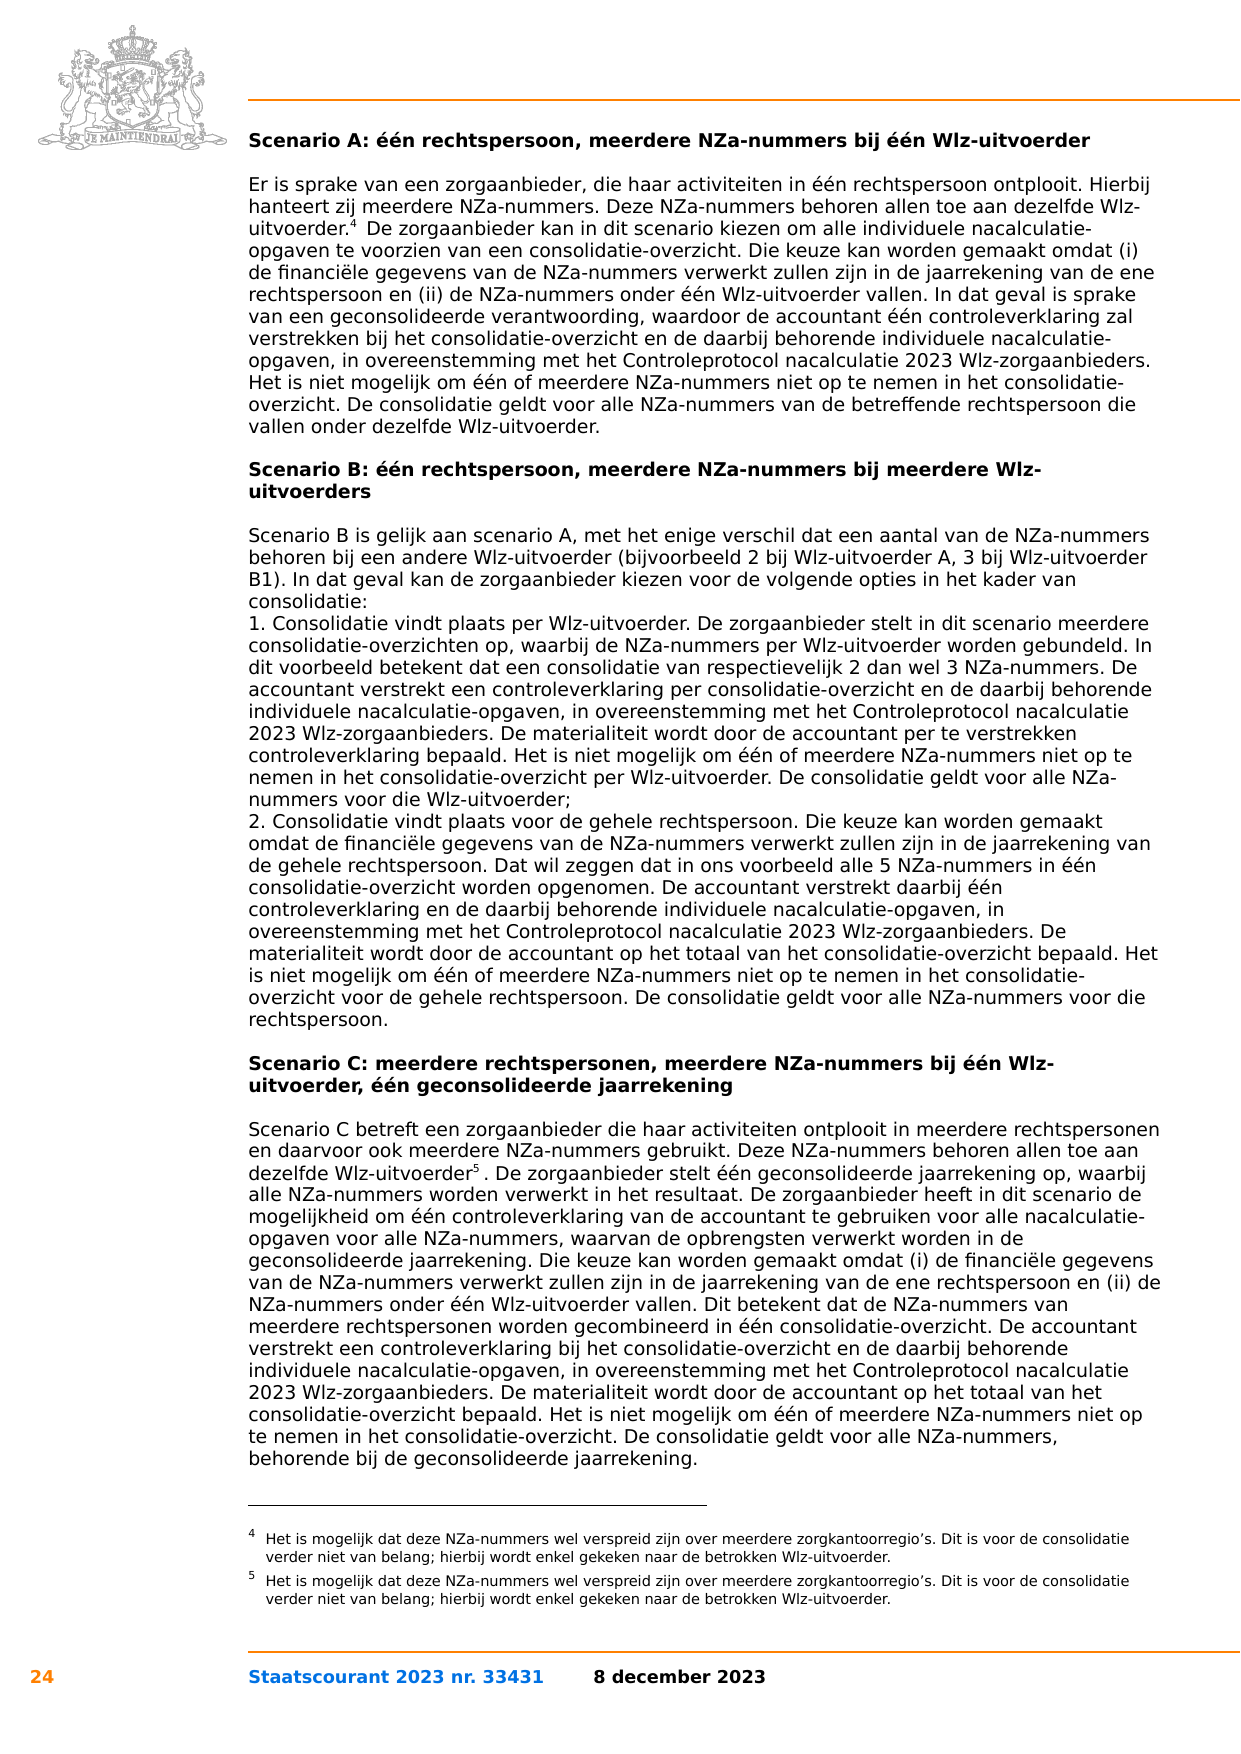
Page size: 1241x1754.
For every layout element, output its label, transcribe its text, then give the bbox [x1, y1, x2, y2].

text 1. Consolidatie vindt plaats per Wlz-uitvoerder. De zorgaanbieder stelt in dit scenario meerdere consolidatie-overzichten op, waarbij de NZa-nummers per Wlz-uitvoerder worden gebundeld. In dit voorbeeld betekent dat een consolidatie van respectievelijk 2 dan wel 3 NZa-nummers. De accountant verstrekt een controleverklaring per consolidatie-overzicht en de daarbij behorende individuele nacalculatie-opgaven, in overeenstemming met het Controleprotocol nacalculatie 2023 Wlz-zorgaanbieders. De materialiteit wordt door de accountant per te verstrekken controleverklaring bepaald. Het is niet mogelijk om één of meerdere NZa-nummers niet op te nemen in het consolidatie-overzicht per Wlz-uitvoerder. De consolidatie geldt voor alle NZa-nummers voor die Wlz-uitvoerder; [248, 613, 1163, 811]
subtitle Scenario C: meerdere rechtspersonen, meerdere NZa-nummers bij één Wlz-uitvoerder, één geconsolideerde jaarrekening [248, 1053, 1163, 1097]
text Scenario C betreft een zorgaanbieder die haar activiteiten ontplooit in meerdere rechtspersonen en daarvoor ook meerdere NZa-nummers gebruikt. Deze NZa-nummers behoren allen toe aan dezelfde Wlz-uitvoerder. De zorgaanbieder stelt één geconsolideerde jaarrekening op, waarbij alle NZa-nummers worden verwerkt in het resultaat. De zorgaanbieder heeft in dit scenario de mogelijkheid om één controleverklaring van de accountant te gebruiken voor alle nacalculatie-opgaven voor alle NZa-nummers, waarvan de opbrengsten verwerkt worden in de geconsolideerde jaarrekening. Die keuze kan worden gemaakt omdat (i) de financiële gegevens van de NZa-nummers verwerkt zullen zijn in de jaarrekening van de ene rechtspersoon en (ii) de NZa-nummers onder één Wlz-uitvoerder vallen. Dit betekent dat de NZa-nummers van meerdere rechtspersonen worden gecombineerd in één consolidatie-overzicht. De accountant verstrekt een controleverklaring bij het consolidatie-overzicht en de daarbij behorende individuele nacalculatie-opgaven, in overeenstemming met het Controleprotocol nacalculatie 2023 Wlz-zorgaanbieders. De materialiteit wordt door de accountant op het totaal van het consolidatie-overzicht bepaald. Het is niet mogelijk om één of meerdere NZa-nummers niet op te nemen in het consolidatie-overzicht. De consolidatie geldt voor alle NZa-nummers, behorende bij de geconsolideerde jaarrekening. [248, 1118, 1163, 1470]
text Het is mogelijk dat deze NZa-nummers wel verspreid zijn over meerdere zorgkantoorregio’s. Dit is voor de consolidatie verder niet van belang; hierbij wordt enkel gekeken naar de betrokken Wlz-uitvoerder. [248, 1527, 1163, 1566]
text Scenario B is gelijk aan scenario A, met het enige verschil dat een aantal van de NZa-nummers behoren bij een andere Wlz-uitvoerder (bijvoorbeeld 2 bij Wlz-uitvoerder A, 3 bij Wlz-uitvoerder B1). In dat geval kan de zorgaanbieder kiezen voor de volgende opties in het kader van consolidatie: [248, 525, 1163, 613]
subtitle Scenario B: één rechtspersoon, meerdere NZa-nummers bij meerdere Wlz-uitvoerders [248, 459, 1163, 503]
text Het is mogelijk dat deze NZa-nummers wel verspreid zijn over meerdere zorgkantoorregio’s. Dit is voor de consolidatie verder niet van belang; hierbij wordt enkel gekeken naar de betrokken Wlz-uitvoerder. [248, 1569, 1163, 1608]
text Er is sprake van een zorgaanbieder, die haar activiteiten in één rechtspersoon ontplooit. Hierbij hanteert zij meerdere NZa-nummers. Deze NZa-nummers behoren allen toe aan dezelfde Wlz-uitvoerder. De zorgaanbieder kan in dit scenario kiezen om alle individuele nacalculatie-opgaven te voorzien van een consolidatie-overzicht. Die keuze kan worden gemaakt omdat (i) de financiële gegevens van de NZa-nummers verwerkt zullen zijn in de jaarrekening van de ene rechtspersoon en (ii) de NZa-nummers onder één Wlz-uitvoerder vallen. In dat geval is sprake van een geconsolideerde verantwoording, waardoor de accountant één controleverklaring zal verstrekken bij het consolidatie-overzicht en de daarbij behorende individuele nacalculatie-opgaven, in overeenstemming met het Controleprotocol nacalculatie 2023 Wlz-zorgaanbieders. Het is niet mogelijk om één of meerdere NZa-nummers niet op te nemen in het consolidatie-overzicht. De consolidatie geldt voor alle NZa-nummers van de betreffende rechtspersoon die vallen onder dezelfde Wlz-uitvoerder. [248, 174, 1163, 437]
subtitle Scenario A: één rechtspersoon, meerdere NZa-nummers bij één Wlz-uitvoerder [248, 130, 1163, 152]
picture [38, 25, 227, 150]
text 2. Consolidatie vindt plaats voor de gehele rechtspersoon. Die keuze kan worden gemaakt omdat de financiële gegevens van de NZa-nummers verwerkt zullen zijn in de jaarrekening van de gehele rechtspersoon. Dat wil zeggen dat in ons voorbeeld alle 5 NZa-nummers in één consolidatie-overzicht worden opgenomen. De accountant verstrekt daarbij één controleverklaring en de daarbij behorende individuele nacalculatie-opgaven, in overeenstemming met het Controleprotocol nacalculatie 2023 Wlz-zorgaanbieders. De materialiteit wordt door de accountant op het totaal van het consolidatie-overzicht bepaald. Het is niet mogelijk om één of meerdere NZa-nummers niet op te nemen in het consolidatie-overzicht voor de gehele rechtspersoon. De consolidatie geldt voor alle NZa-nummers voor die rechtspersoon. [248, 811, 1163, 1031]
